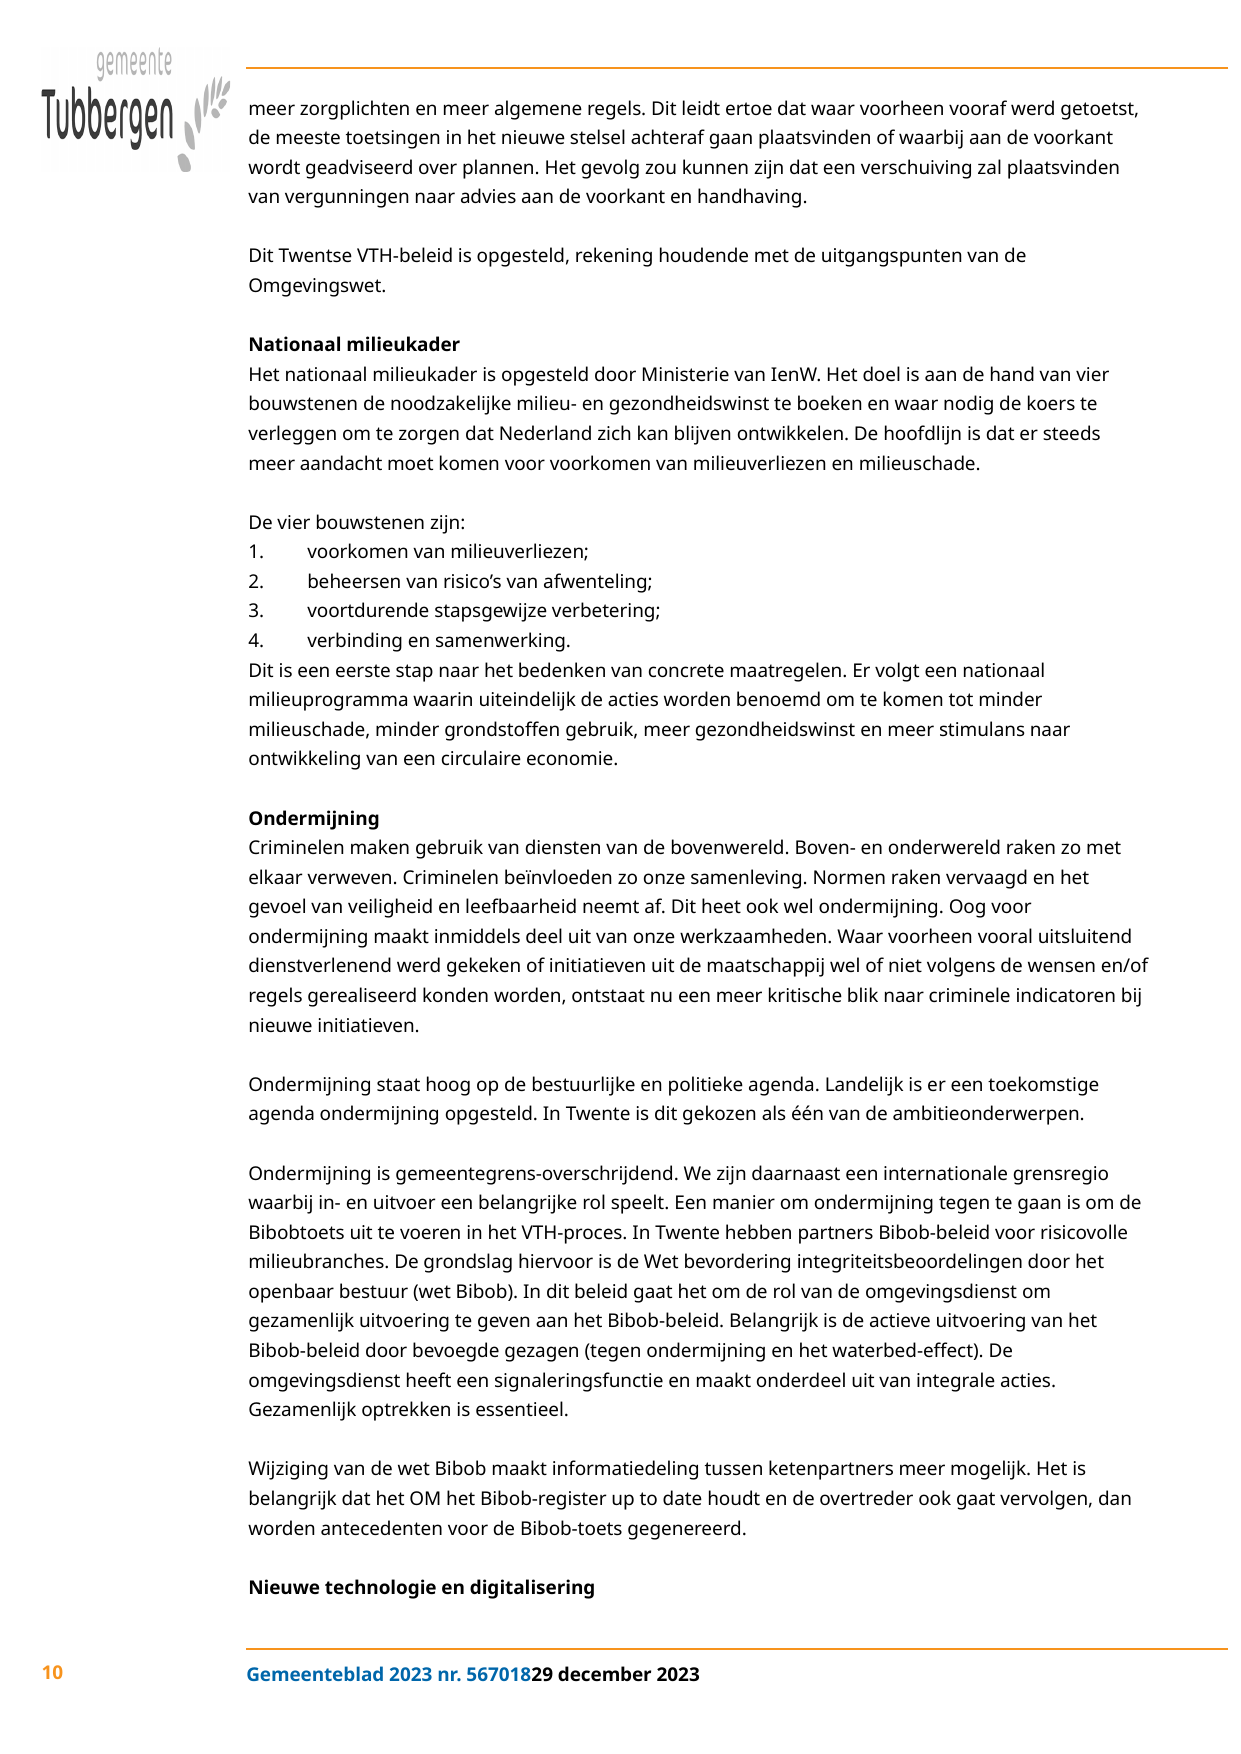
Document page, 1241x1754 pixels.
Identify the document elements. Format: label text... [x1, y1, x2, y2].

list voortdurende stapsgewijze verbetering; [248, 598, 1152, 623]
text Wijziging van de wet Bibob maakt informatiedeling tussen ketenpartners meer mogelijk. Het is belangrijk dat het OM het Bibob-register up to date houdt en de overtreder ook gaat vervolgen, dan worden antecedenten voor de Bibob-toets gegenereerd. [248, 1456, 1152, 1541]
list voorkomen van milieuverliezen; [248, 538, 1152, 564]
text De vier bouwstenen zijn: [248, 509, 1152, 535]
text Nieuwe technologie en digitalisering [248, 1574, 1152, 1600]
text Criminelen maken gebruik van diensten van de bovenwereld. Boven- en onderwereld raken zo met elkaar verweven. Criminelen beïnvloeden zo onze samenleving. Normen raken vervaagd en het gevoel van veiligheid en leefbaarheid neemt af. Dit heet ook wel ondermijning. Oog voor ondermijning maakt inmiddels deel uit van onze werkzaamheden. Waar voorheen vooral uitsluitend dienstverlenend werd gekeken of initiatieven uit de maatschappij wel of niet volgens de wensen en/of regels gerealiseerd konden worden, ontstaat nu een meer kritische blik naar criminele indicatoren bij nieuwe initiatieven. [248, 834, 1152, 1038]
list beheersen van risico’s van afwenteling; [248, 568, 1152, 594]
text Het nationaal milieukader is opgesteld door Ministerie van IenW. Het doel is aan de hand van vier bouwstenen de noodzakelijke milieu- en gezondheidswinst te boeken en waar nodig de koers te verleggen om te zorgen dat Nederland zich kan blijven ontwikkelen. De hoofdlijn is dat er steeds meer aandacht moet komen voor voorkomen van milieuverliezen en milieuschade. [248, 361, 1152, 476]
text Dit Twentse VTH-beleid is opgesteld, rekening houdende met de uitgangspunten van de Omgevingswet. [248, 243, 1152, 298]
text Ondermijning [248, 805, 1152, 831]
list verbinding en samenwerking. [248, 627, 1152, 653]
text Dit is een eerste stap naar het bedenken van concrete maatregelen. Er volgt een nationaal milieuprogramma waarin uiteindelijk de acties worden benoemd om te komen tot minder milieuschade, minder grondstoffen gebruik, meer gezondheidswinst en meer stimulans naar ontwikkeling van een circulaire economie. [248, 657, 1152, 771]
text Nationaal milieukader [248, 331, 1152, 357]
picture [41, 47, 231, 172]
text Ondermijning is gemeentegrens-overschrijdend. We zijn daarnaast een internationale grensregio waarbij in- en uitvoer een belangrijke rol speelt. Een manier om ondermijning tegen te gaan is om de Bibobtoets uit te voeren in het VTH-proces. In Twente hebben partners Bibob-beleid voor risicovolle milieubranches. De grondslag hiervoor is de Wet bevordering integriteitsbeoordelingen door het openbaar bestuur (wet Bibob). In dit beleid gaat het om de rol van de omgevingsdienst om gezamenlijk uitvoering te geven aan het Bibob-beleid. Belangrijk is de actieve uitvoering van het Bibob-beleid door bevoegde gezagen (tegen ondermijning en het waterbed-effect). De omgevingsdienst heeft een signaleringsfunctie en maakt onderdeel uit van integrale acties. Gezamenlijk optrekken is essentieel. [248, 1160, 1152, 1422]
text Ondermijning staat hoog op de bestuurlijke en politieke agenda. Landelijk is er een toekomstige agenda ondermijning opgesteld. In Twente is dit gekozen als één van de ambitieonderwerpen. [248, 1071, 1152, 1126]
text meer zorgplichten en meer algemene regels. Dit leidt ertoe dat waar voorheen vooraf werd getoetst, de meeste toetsingen in het nieuwe stelsel achteraf gaan plaatsvinden of waarbij aan de voorkant wordt geadviseerd over plannen. Het gevolg zou kunnen zijn dat een verschuiving zal plaatsvinden van vergunningen naar advies aan de voorkant en handhaving. [248, 95, 1152, 209]
